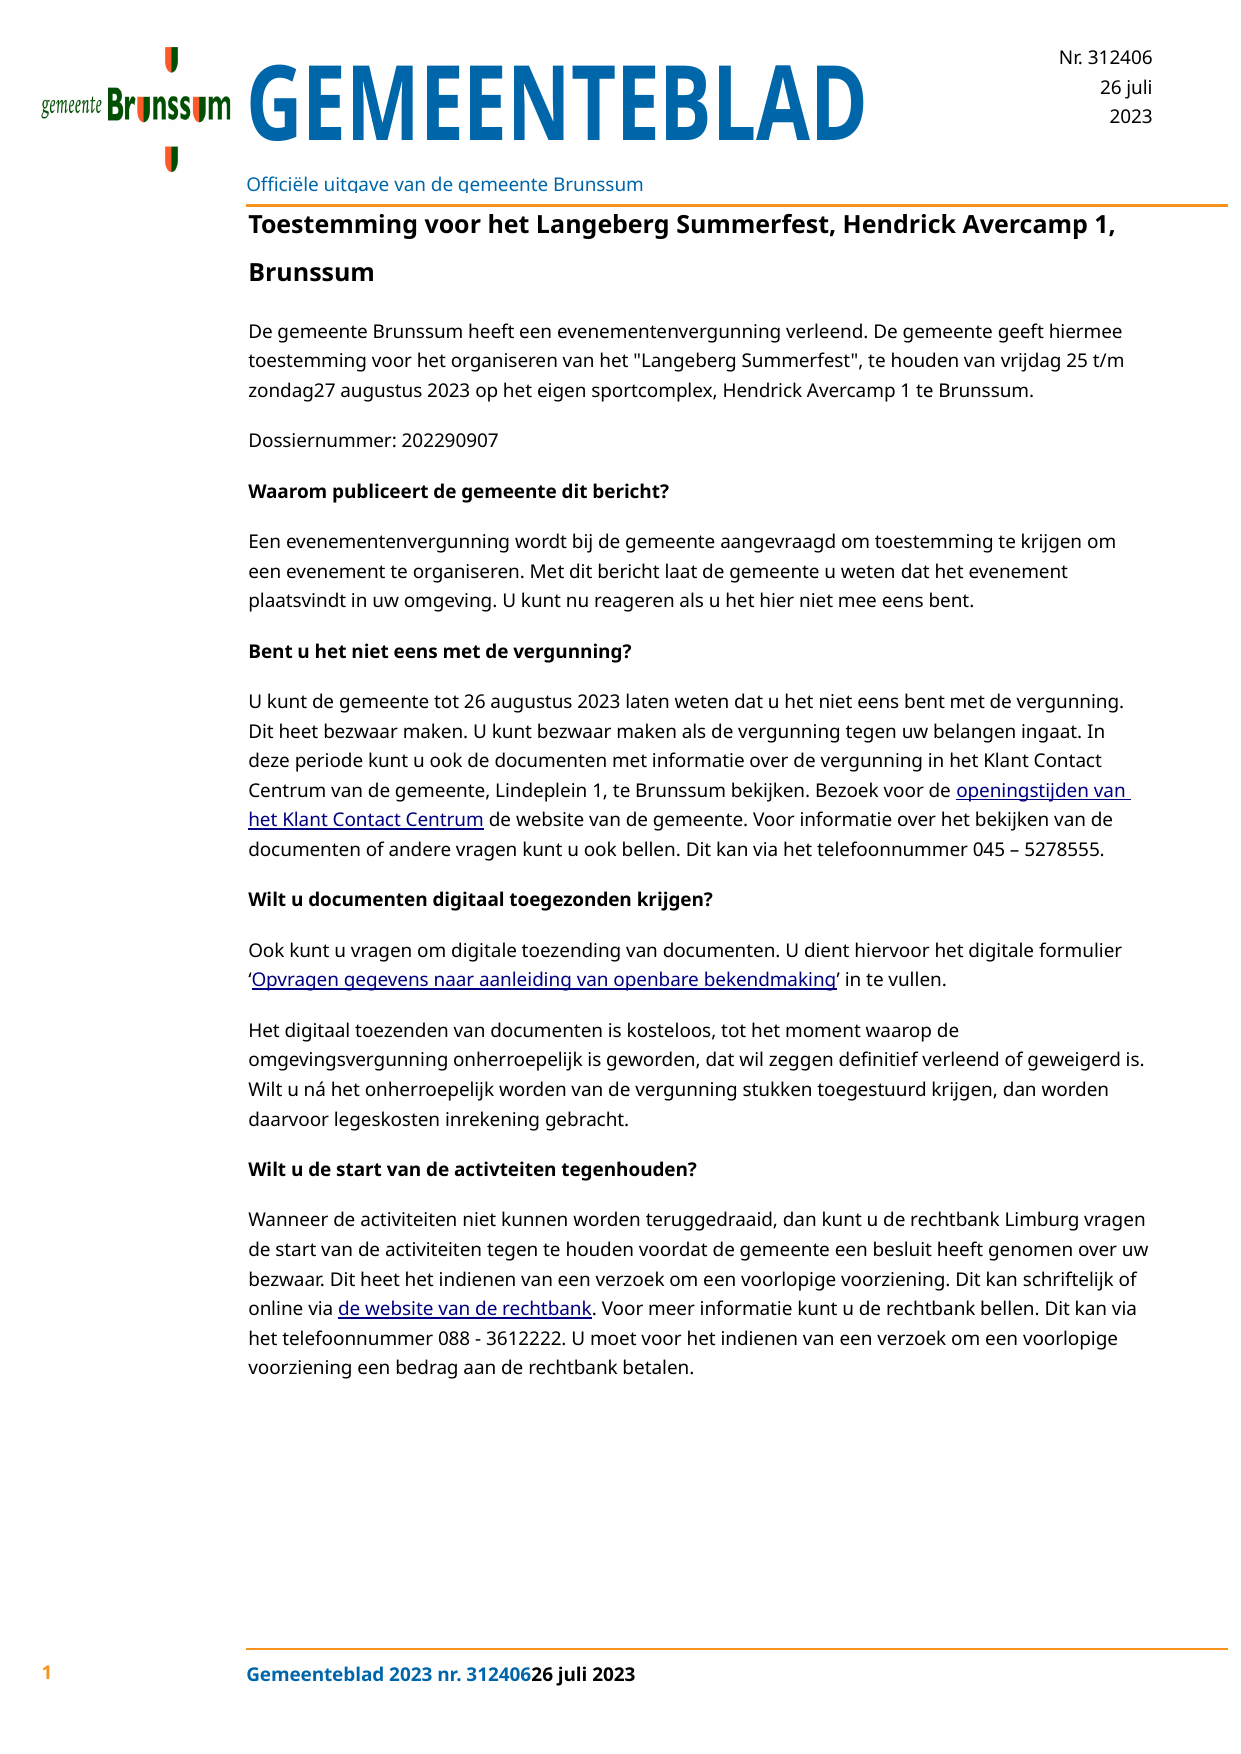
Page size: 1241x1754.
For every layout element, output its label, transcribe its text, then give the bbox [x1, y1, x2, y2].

text Ook kunt u vragen om digitale toezending van documenten. U dient hiervoor het digitale formulier ‘Opvragen gegevens naar aanleiding van openbare bekendmaking’ in te vullen. [248, 937, 1152, 992]
picture [41, 47, 231, 172]
text U kunt de gemeente tot 26 augustus 2023 laten weten dat u het niet eens bent met de vergunning. Dit heet bezwaar maken. U kunt bezwaar maken als de vergunning tegen uw belangen ingaat. In deze periode kunt u ook de documenten met informatie over de vergunning in het Klant Contact Centrum van de gemeente, Lindeplein 1, te Brunssum bekijken. Bezoek voor de openingstijden van het Klant Contact Centrum de website van de gemeente. Voor informatie over het bekijken van de documenten of andere vragen kunt u ook bellen. Dit kan via het telefoonnummer 045 – 5278555. [248, 688, 1152, 862]
text Toestemming voor het Langeberg Summerfest, Hendrick Avercamp 1, Brunssum [248, 207, 1152, 288]
text Wanneer de activiteiten niet kunnen worden teruggedraaid, dan kunt u de rechtbank Limburg vragen de start van de activiteiten tegen te houden voordat de gemeente een besluit heeft genomen over uw bezwaar. Dit heet het indienen van een verzoek om een voorlopige voorziening. Dit kan schriftelijk of online via de website van de rechtbank. Voor meer informatie kunt u de rechtbank bellen. Dit kan via het telefoonnummer 088 - 3612222. U moet voor het indienen van een verzoek om een voorlopige voorziening een bedrag aan de rechtbank betalen. [248, 1207, 1152, 1380]
text De gemeente Brunssum heeft een evenementenvergunning verleend. De gemeente geeft hiermee toestemming voor het organiseren van het "Langeberg Summerfest", te houden van vrijdag 25 t/m zondag27 augustus 2023 op het eigen sportcomplex, Hendrick Avercamp 1 te Brunssum. [248, 318, 1152, 403]
text Dossiernummer: 202290907 [248, 427, 1152, 453]
text Bent u het niet eens met de vergunning? [248, 638, 1152, 664]
text Een evenementenvergunning wordt bij de gemeente aangevraagd om toestemming te krijgen om een evenement te organiseren. Met dit bericht laat de gemeente u weten dat het evenement plaatsvindt in uw omgeving. U kunt nu reageren als u het hier niet mee eens bent. [248, 528, 1152, 613]
text Waarom publiceert de gemeente dit bericht? [248, 478, 1152, 504]
text Het digitaal toezenden van documenten is kosteloos, tot het moment waarop de omgevingsvergunning onherroepelijk is geworden, dat wil zeggen definitief verleend of geweigerd is. Wilt u ná het onherroepelijk worden van de vergunning stukken toegestuurd krijgen, dan worden daarvoor legeskosten inrekening gebracht. [248, 1017, 1152, 1132]
text Wilt u de start van de activteiten tegenhouden? [248, 1156, 1152, 1182]
text Wilt u documenten digitaal toegezonden krijgen? [248, 887, 1152, 912]
